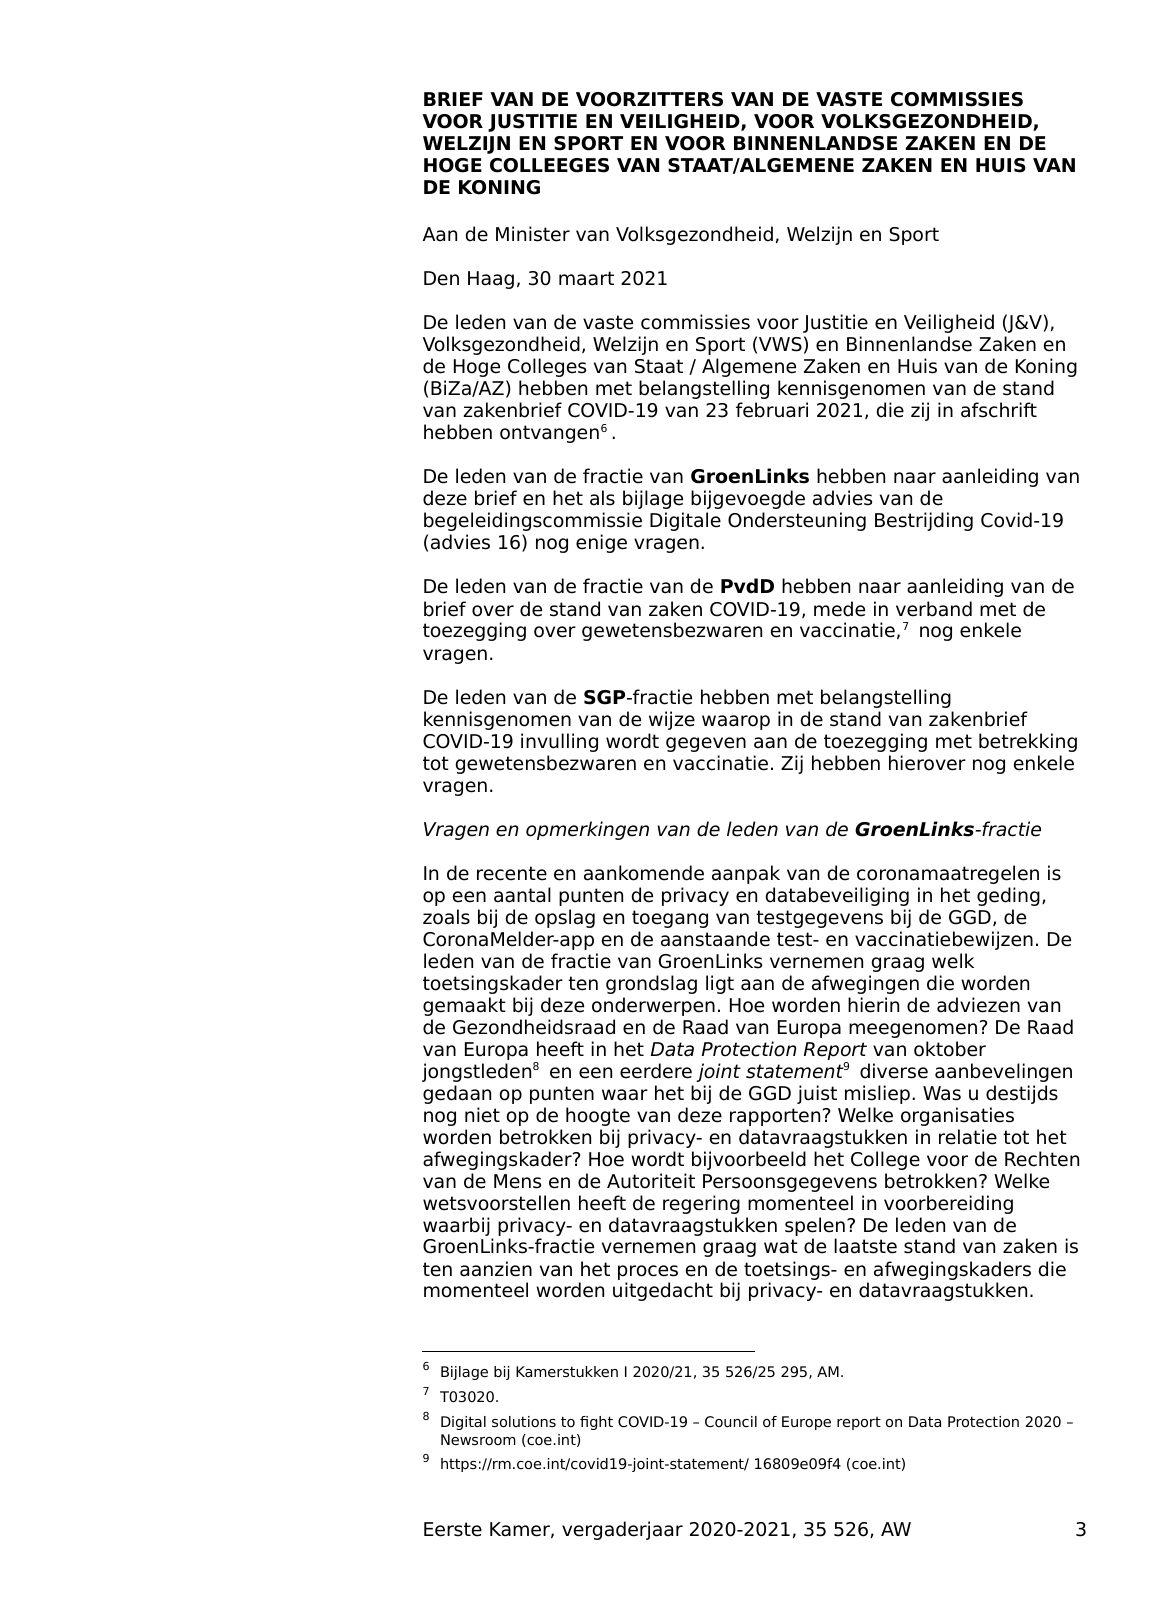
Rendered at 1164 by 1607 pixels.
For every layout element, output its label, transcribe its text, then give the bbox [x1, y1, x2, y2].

text De leden van de fractie van GroenLinks hebben naar aanleiding van deze brief en het als bijlage bijgevoegde advies van de begeleidingscommissie Digitale Ondersteuning Bestrijding Covid-19 (advies 16) nog enige vragen. [422, 466, 1087, 554]
text https://rm.coe.int/covid19-joint-statement/ 16809e09f4 (coe.int) [422, 1452, 1087, 1474]
text Digital solutions to fight COVID-19 – Council of Europe report on Data Protection 2020 – Newsroom (coe.int) [422, 1410, 1087, 1449]
text Bijlage bij Kamerstukken I 2020/21, 35 526/25 295, AM. [422, 1360, 1087, 1382]
text De leden van de SGP-fractie hebben met belangstelling kennisgenomen van de wijze waarop in de stand van zakenbrief COVID-19 invulling wordt gegeven aan de toezegging met betrekking tot gewetensbezwaren en vaccinatie. Zij hebben hierover nog enkele vragen. [422, 687, 1087, 796]
text T03020. [422, 1385, 1087, 1407]
subtitle Vragen en opmerkingen van de leden van de GroenLinks-fractie [422, 819, 1087, 841]
text Den Haag, 30 maart 2021 [422, 268, 1087, 290]
text Aan de Minister van Volksgezondheid, Welzijn en Sport [422, 224, 1087, 246]
text De leden van de fractie van de PvdD hebben naar aanleiding van de brief over de stand van zaken COVID-19, mede in verband met de toezegging over gewetensbezwaren en vaccinatie, nog enkele vragen. [422, 576, 1087, 664]
text De leden van de vaste commissies voor Justitie en Veiligheid (J&V), Volksgezondheid, Welzijn en Sport (VWS) en Binnenlandse Zaken en de Hoge Colleges van Staat / Algemene Zaken en Huis van de Koning (BiZa/AZ) hebben met belangstelling kennisgenomen van de stand van zakenbrief COVID-19 van 23 februari 2021, die zij in afschrift hebben ontvangen. [422, 312, 1087, 444]
text In de recente en aankomende aanpak van de coronamaatregelen is op een aantal punten de privacy en databeveiliging in het geding, zoals bij de opslag en toegang van testgegevens bij de GGD, de CoronaMelder-app en de aanstaande test- en vaccinatiebewijzen. De leden van de fractie van GroenLinks vernemen graag welk toetsingskader ten grondslag ligt aan de afwegingen die worden gemaakt bij deze onderwerpen. Hoe worden hierin de adviezen van de Gezondheidsraad en de Raad van Europa meegenomen? De Raad van Europa heeft in het Data Protection Report van oktober jongstleden en een eerdere joint statement diverse aanbevelingen gedaan op punten waar het bij de GGD juist misliep. Was u destijds nog niet op de hoogte van deze rapporten? Welke organisaties worden betrokken bij privacy- en datavraagstukken in relatie tot het afwegingskader? Hoe wordt bijvoorbeeld het College voor de Rechten van de Mens en de Autoriteit Persoonsgegevens betrokken? Welke wetsvoorstellen heeft de regering momenteel in voorbereiding waarbij privacy- en datavraagstukken spelen? De leden van de GroenLinks-fractie vernemen graag wat de laatste stand van zaken is ten aanzien van het proces en de toetsings- en afwegingskaders die momenteel worden uitgedacht bij privacy- en datavraagstukken. [422, 863, 1087, 1302]
subtitle BRIEF VAN DE VOORZITTERS VAN DE VASTE COMMISSIES VOOR JUSTITIE EN VEILIGHEID, VOOR VOLKSGEZONDHEID, WELZIJN EN SPORT EN VOOR BINNENLANDSE ZAKEN EN DE HOGE COLLEEGES VAN STAAT/ALGEMENE ZAKEN EN HUIS VAN DE KONING [422, 89, 1087, 199]
